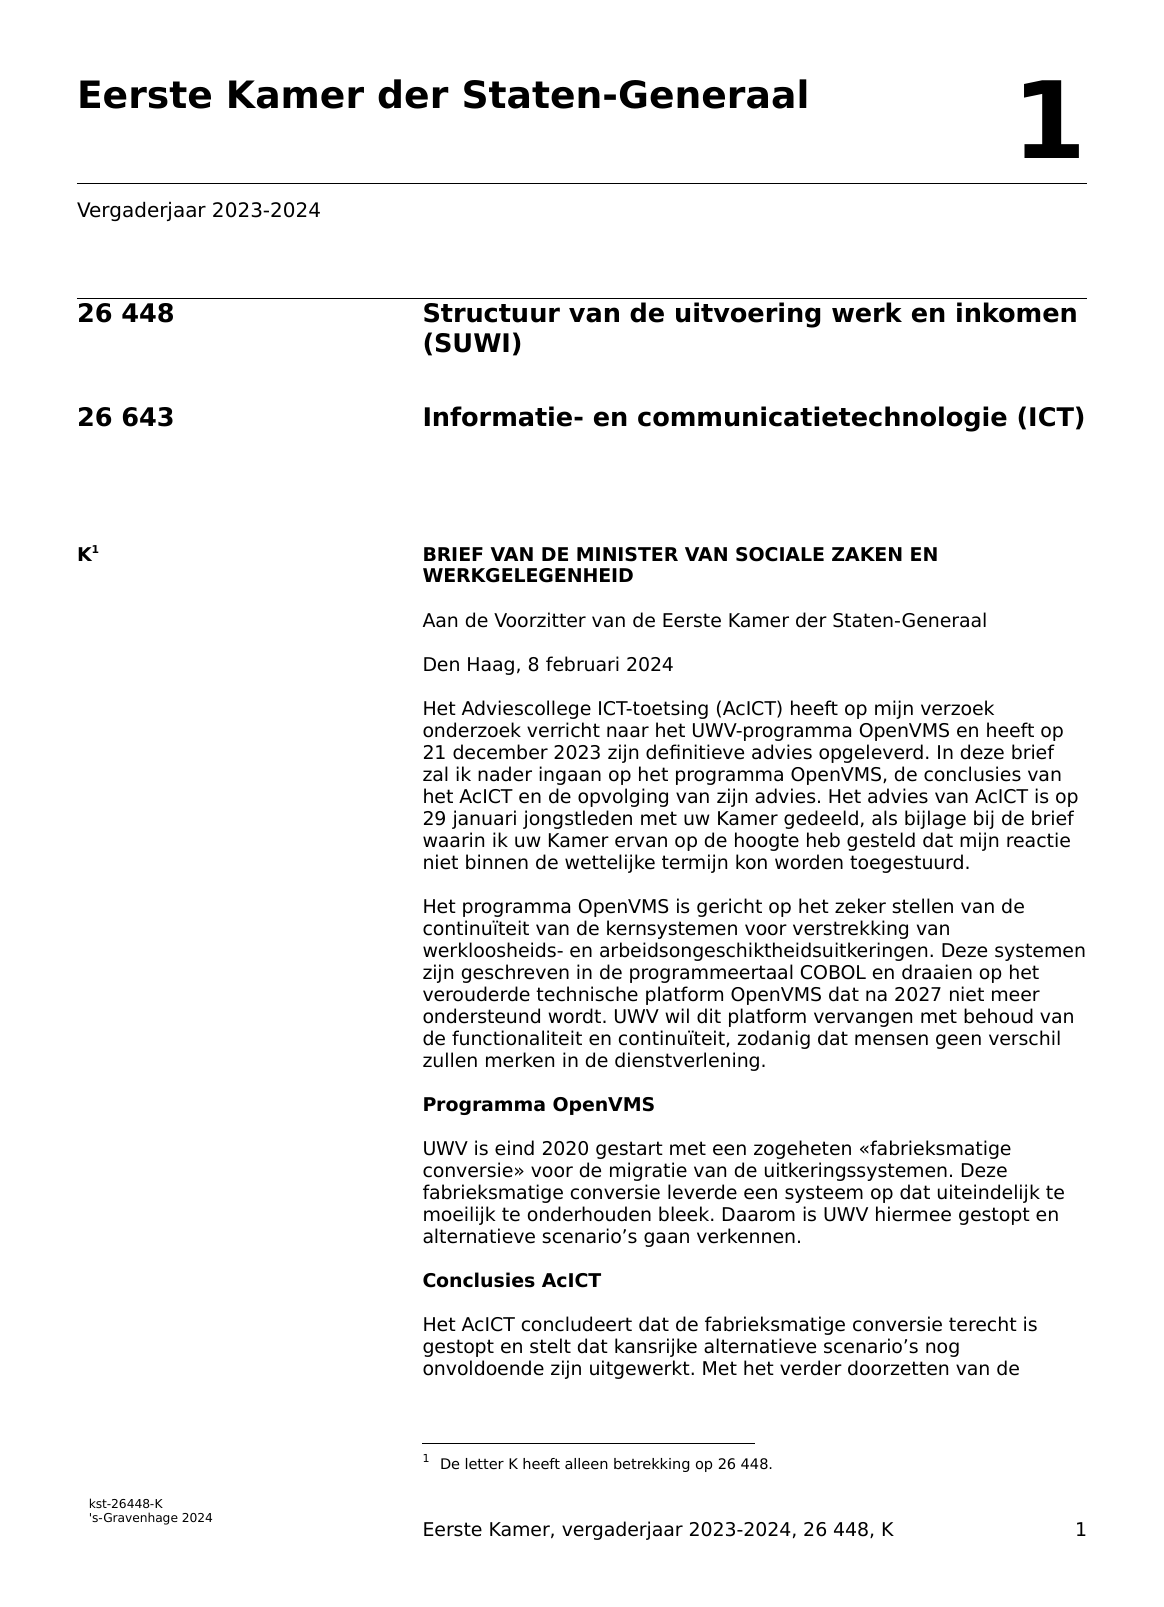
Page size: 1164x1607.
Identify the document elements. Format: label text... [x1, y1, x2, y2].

text Het AcICT concludeert dat de fabrieksmatige conversie terecht is gestopt en stelt dat kansrijke alternatieve scenario’s nog onvoldoende zijn uitgewerkt. Met het verder doorzetten van de [422, 1314, 1087, 1380]
text Het programma OpenVMS is gericht op het zeker stellen van de continuïteit van de kernsystemen voor verstrekking van werkloosheids- en arbeidsongeschiktheidsuitkeringen. Deze systemen zijn geschreven in de programmeertaal COBOL en draaien op het verouderde technische platform OpenVMS dat na 2027 niet meer ondersteund wordt. UWV wil dit platform vervangen met behoud van de functionaliteit en continuïteit, zodanig dat mensen geen verschil zullen merken in de dienstverlening. [422, 896, 1087, 1072]
text kst-26448-K [88, 1497, 323, 1511]
subtitle 26 448 Structuur van de uitvoering werk en inkomen (SUWI) [77, 299, 1087, 358]
text De letter K heeft alleen betrekking op 26 448. [422, 1452, 1087, 1474]
table_header Eerste Kamer der Staten-Generaal [77, 59, 886, 183]
text Aan de Voorzitter van de Eerste Kamer der Staten-Generaal [422, 609, 1087, 632]
text Het Adviescollege ICT-toetsing (AcICT) heeft op mijn verzoek onderzoek verricht naar het UWV-programma OpenVMS en heeft op 21 december 2023 zijn definitieve advies opgeleverd. In deze brief zal ik nader ingaan op het programma OpenVMS, de conclusies van het AcICT en de opvolging van zijn advies. Het advies van AcICT is op 29 januari jongstleden met uw Kamer gedeeld, als bijlage bij de brief waarin ik uw Kamer ervan op de hoogte heb gesteld dat mijn reactie niet binnen de wettelijke termijn kon worden toegestuurd. [422, 698, 1087, 874]
table_cell Vergaderjaar 2023-2024 [77, 184, 1087, 298]
subtitle K BRIEF VAN DE MINISTER VAN SOCIALE ZAKEN EN WERKGELEGENHEID [77, 543, 1087, 587]
subtitle Conclusies AcICT [422, 1270, 1087, 1292]
text 's-Gravenhage 2024 [88, 1511, 323, 1525]
subtitle 26 643 Informatie- en communicatietechnologie (ICT) [77, 403, 1087, 432]
subtitle Programma OpenVMS [422, 1094, 1087, 1116]
table_header 1 [886, 59, 1087, 183]
text Den Haag, 8 februari 2024 [422, 654, 1087, 676]
text UWV is eind 2020 gestart met een zogeheten «fabrieksmatige conversie» voor de migratie van de uitkeringssystemen. Deze fabrieksmatige conversie leverde een systeem op dat uiteindelijk te moeilijk te onderhouden bleek. Daarom is UWV hiermee gestopt en alternatieve scenario’s gaan verkennen. [422, 1138, 1087, 1248]
